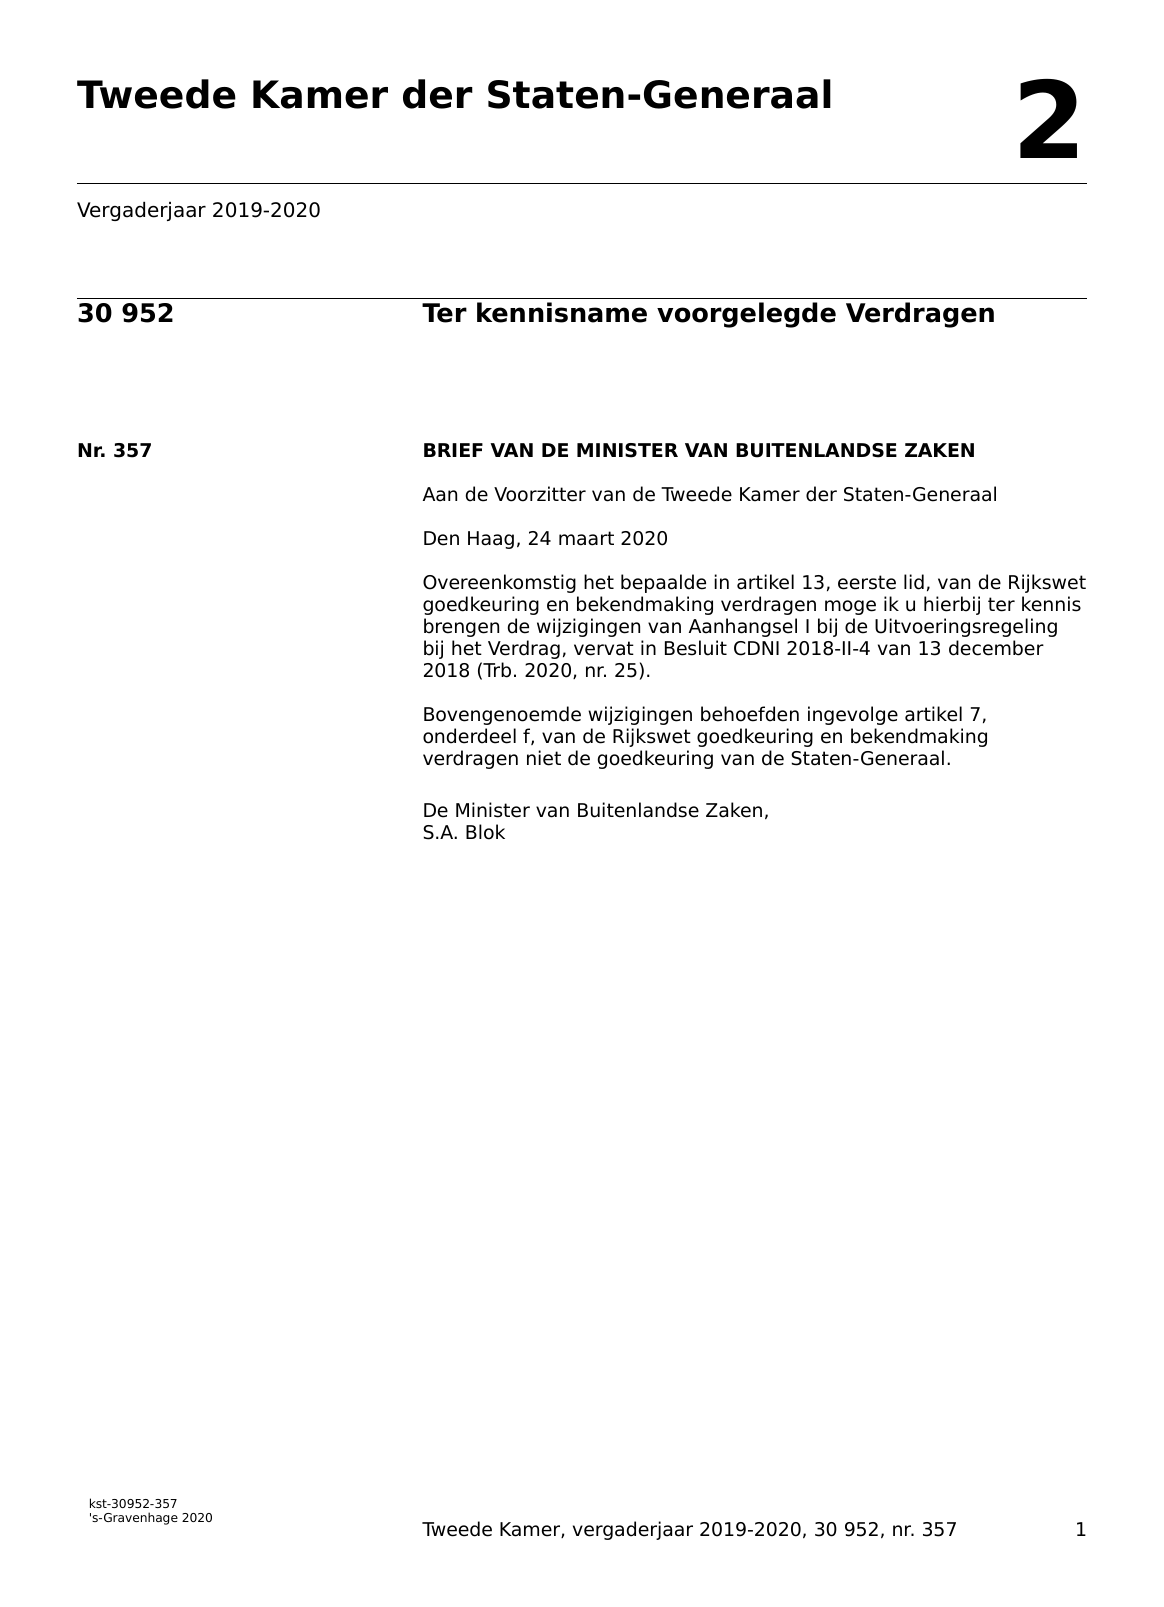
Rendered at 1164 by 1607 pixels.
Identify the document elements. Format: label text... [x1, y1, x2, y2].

subtitle 30 952 Ter kennisname voorgelegde Verdragen [77, 299, 1087, 329]
table_header Tweede Kamer der Staten-Generaal [77, 59, 886, 183]
text De Minister van Buitenlandse Zaken, S.A. Blok [422, 800, 1087, 844]
text Aan de Voorzitter van de Tweede Kamer der Staten-Generaal [422, 484, 1087, 506]
table_header 2 [886, 59, 1087, 183]
text Bovengenoemde wijzigingen behoefden ingevolge artikel 7, onderdeel f, van de Rijkswet goedkeuring en bekendmaking verdragen niet de goedkeuring van de Staten-Generaal. [422, 704, 1087, 770]
table_cell Vergaderjaar 2019-2020 [77, 184, 1087, 298]
text 's-Gravenhage 2020 [88, 1511, 323, 1525]
text Den Haag, 24 maart 2020 [422, 528, 1087, 550]
text kst-30952-357 [88, 1497, 323, 1511]
text Overeenkomstig het bepaalde in artikel 13, eerste lid, van de Rijkswet goedkeuring en bekendmaking verdragen moge ik u hierbij ter kennis brengen de wijzigingen van Aanhangsel I bij de Uitvoeringsregeling bij het Verdrag, vervat in Besluit CDNI 2018-II-4 van 13 december 2018 (Trb. 2020, nr. 25). [422, 572, 1087, 682]
subtitle Nr. 357 BRIEF VAN DE MINISTER VAN BUITENLANDSE ZAKEN [77, 440, 1087, 462]
